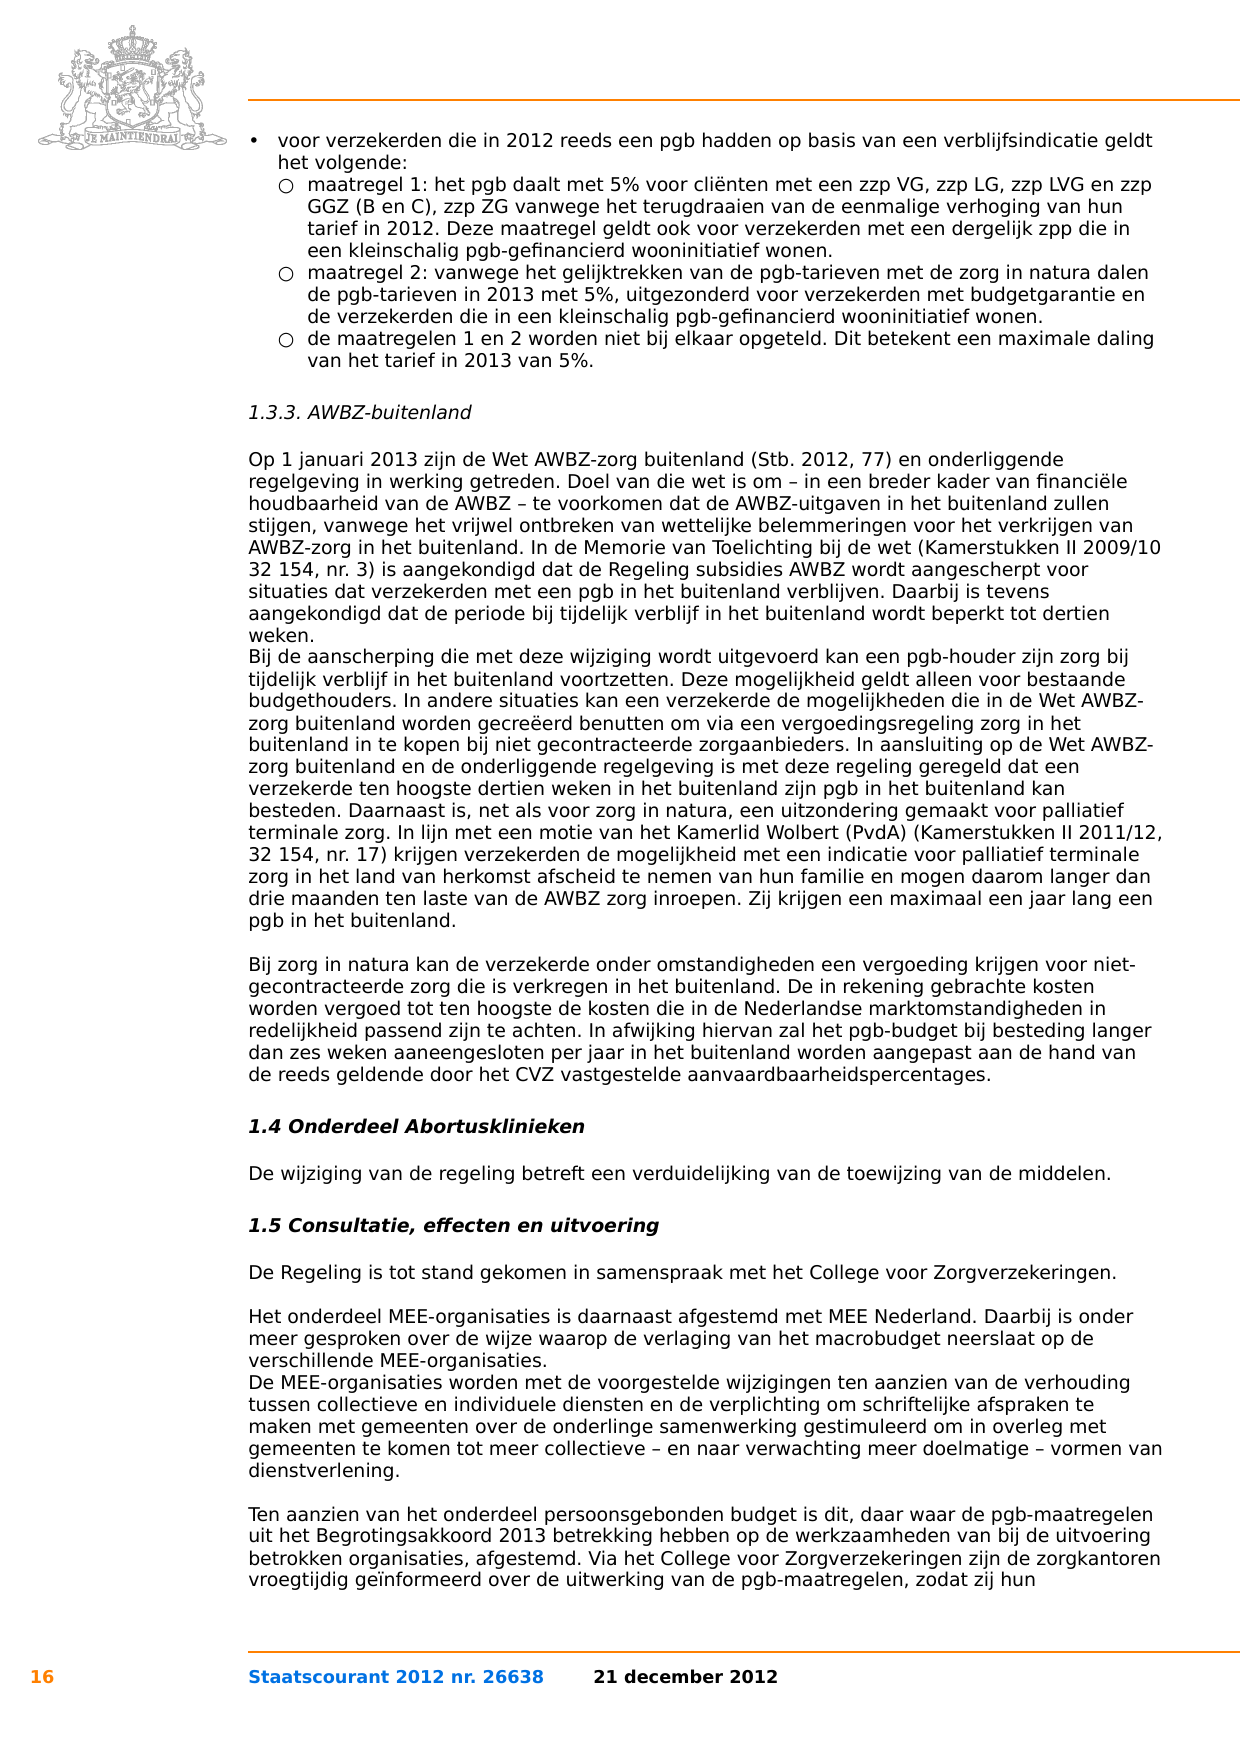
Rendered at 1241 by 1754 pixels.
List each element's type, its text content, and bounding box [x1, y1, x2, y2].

text ○ maatregel 1: het pgb daalt met 5% voor cliënten met een zzp VG, zzp LG, zzp LVG en zzp GGZ (B en C), zzp ZG vanwege het terugdraaien van de eenmalige verhoging van hun tarief in 2012. Deze maatregel geldt ook voor verzekerden met een dergelijk zpp die in een kleinschalig pgb-gefinancierd wooninitiatief wonen. [278, 174, 1163, 262]
text Bij de aanscherping die met deze wijziging wordt uitgevoerd kan een pgb-houder zijn zorg bij tijdelijk verblijf in het buitenland voortzetten. Deze mogelijkheid geldt alleen voor bestaande budgethouders. In andere situaties kan een verzekerde de mogelijkheden die in de Wet AWBZ-zorg buitenland worden gecreëerd benutten om via een vergoedingsregeling zorg in het buitenland in te kopen bij niet gecontracteerde zorgaanbieders. In aansluiting op de Wet AWBZ-zorg buitenland en de onderliggende regelgeving is met deze regeling geregeld dat een verzekerde ten hoogste dertien weken in het buitenland zijn pgb in het buitenland kan besteden. Daarnaast is, net als voor zorg in natura, een uitzondering gemaakt voor palliatief terminale zorg. In lijn met een motie van het Kamerlid Wolbert (PvdA) (Kamerstukken II 2011/12, 32 154, nr. 17) krijgen verzekerden de mogelijkheid met een indicatie voor palliatief terminale zorg in het land van herkomst afscheid te nemen van hun familie en mogen daarom langer dan drie maanden ten laste van de AWBZ zorg inroepen. Zij krijgen een maximaal een jaar lang een pgb in het buitenland. [248, 646, 1163, 932]
text De wijziging van de regeling betreft een verduidelijking van de toewijzing van de middelen. [248, 1163, 1163, 1185]
text Het onderdeel MEE-organisaties is daarnaast afgestemd met MEE Nederland. Daarbij is onder meer gesproken over de wijze waarop de verlaging van het macrobudget neerslaat op de verschillende MEE-organisaties. [248, 1306, 1163, 1372]
text De Regeling is tot stand gekomen in samenspraak met het College voor Zorgverzekeringen. [248, 1262, 1163, 1284]
picture [38, 25, 227, 150]
text • voor verzekerden die in 2012 reeds een pgb hadden op basis van een verblijfsindicatie geldt het volgende: [248, 130, 1163, 174]
text De MEE-organisaties worden met de voorgestelde wijzigingen ten aanzien van de verhouding tussen collectieve en individuele diensten en de verplichting om schriftelijke afspraken te maken met gemeenten over de onderlinge samenwerking gestimuleerd om in overleg met gemeenten te komen tot meer collectieve – en naar verwachting meer doelmatige – vormen van dienstverlening. [248, 1372, 1163, 1482]
subtitle 1.3.3. AWBZ-buitenland [248, 402, 1163, 424]
subtitle 1.4 Onderdeel Abortusklinieken [248, 1116, 1163, 1138]
text ○ maatregel 2: vanwege het gelijktrekken van de pgb-tarieven met de zorg in natura dalen de pgb-tarieven in 2013 met 5%, uitgezonderd voor verzekerden met budgetgarantie en de verzekerden die in een kleinschalig pgb-gefinancierd wooninitiatief wonen. [278, 262, 1163, 328]
text Ten aanzien van het onderdeel persoonsgebonden budget is dit, daar waar de pgb-maatregelen uit het Begrotingsakkoord 2013 betrekking hebben op de werkzaamheden van bij de uitvoering betrokken organisaties, afgestemd. Via het College voor Zorgverzekeringen zijn de zorgkantoren vroegtijdig geïnformeerd over de uitwerking van de pgb-maatregelen, zodat zij hun [248, 1503, 1163, 1591]
text ○ de maatregelen 1 en 2 worden niet bij elkaar opgeteld. Dit betekent een maximale daling van het tarief in 2013 van 5%. [278, 328, 1163, 372]
text Op 1 januari 2013 zijn de Wet AWBZ-zorg buitenland (Stb. 2012, 77) en onderliggende regelgeving in werking getreden. Doel van die wet is om – in een breder kader van financiële houdbaarheid van de AWBZ – te voorkomen dat de AWBZ-uitgaven in het buitenland zullen stijgen, vanwege het vrijwel ontbreken van wettelijke belemmeringen voor het verkrijgen van AWBZ-zorg in het buitenland. In de Memorie van Toelichting bij de wet (Kamerstukken II 2009/10 32 154, nr. 3) is aangekondigd dat de Regeling subsidies AWBZ wordt aangescherpt voor situaties dat verzekerden met een pgb in het buitenland verblijven. Daarbij is tevens aangekondigd dat de periode bij tijdelijk verblijf in het buitenland wordt beperkt tot dertien weken. [248, 449, 1163, 646]
subtitle 1.5 Consultatie, effecten en uitvoering [248, 1215, 1163, 1237]
text Bij zorg in natura kan de verzekerde onder omstandigheden een vergoeding krijgen voor niet-gecontracteerde zorg die is verkregen in het buitenland. De in rekening gebrachte kosten worden vergoed tot ten hoogste de kosten die in de Nederlandse marktomstandigheden in redelijkheid passend zijn te achten. In afwijking hiervan zal het pgb-budget bij besteding langer dan zes weken aaneengesloten per jaar in het buitenland worden aangepast aan de hand van de reeds geldende door het CVZ vastgestelde aanvaardbaarheidspercentages. [248, 954, 1163, 1086]
